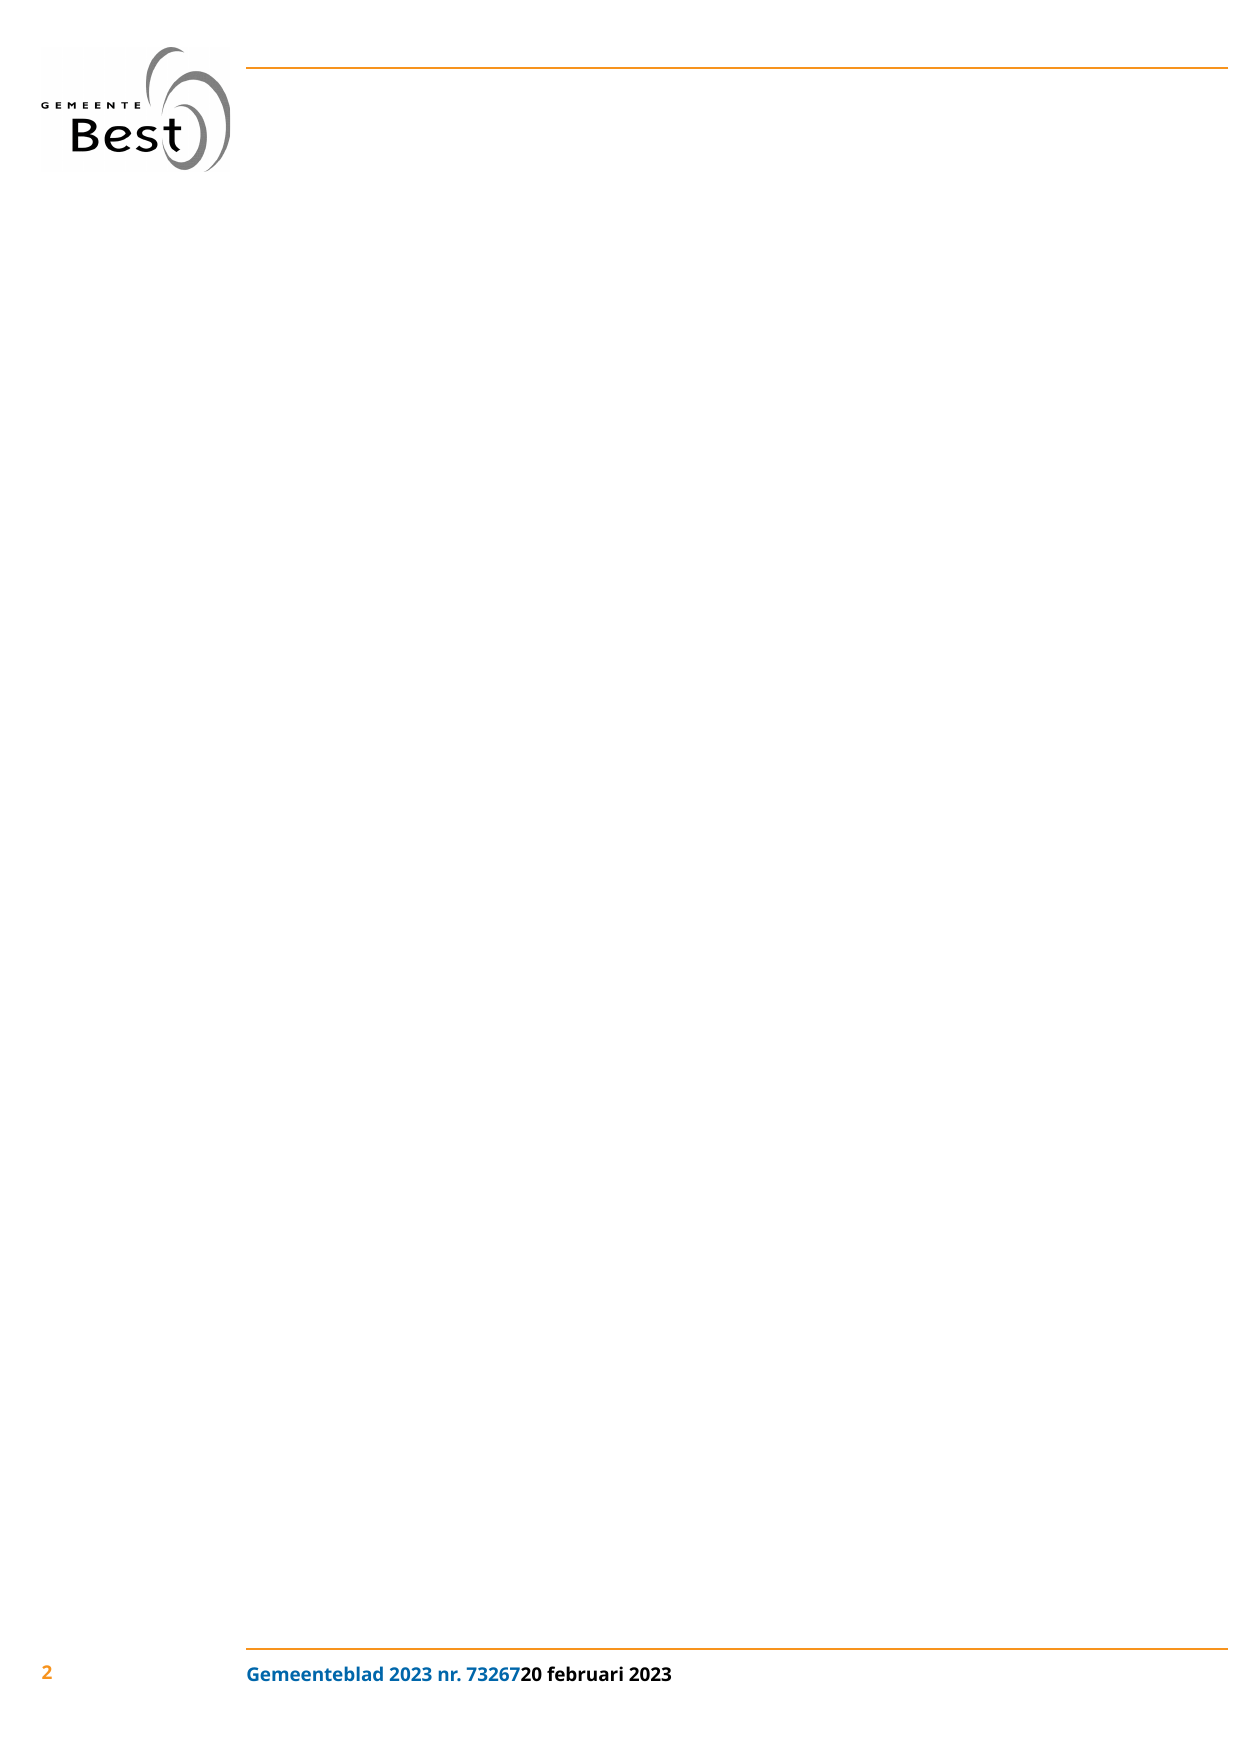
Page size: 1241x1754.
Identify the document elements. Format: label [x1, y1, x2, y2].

picture [41, 47, 231, 172]
